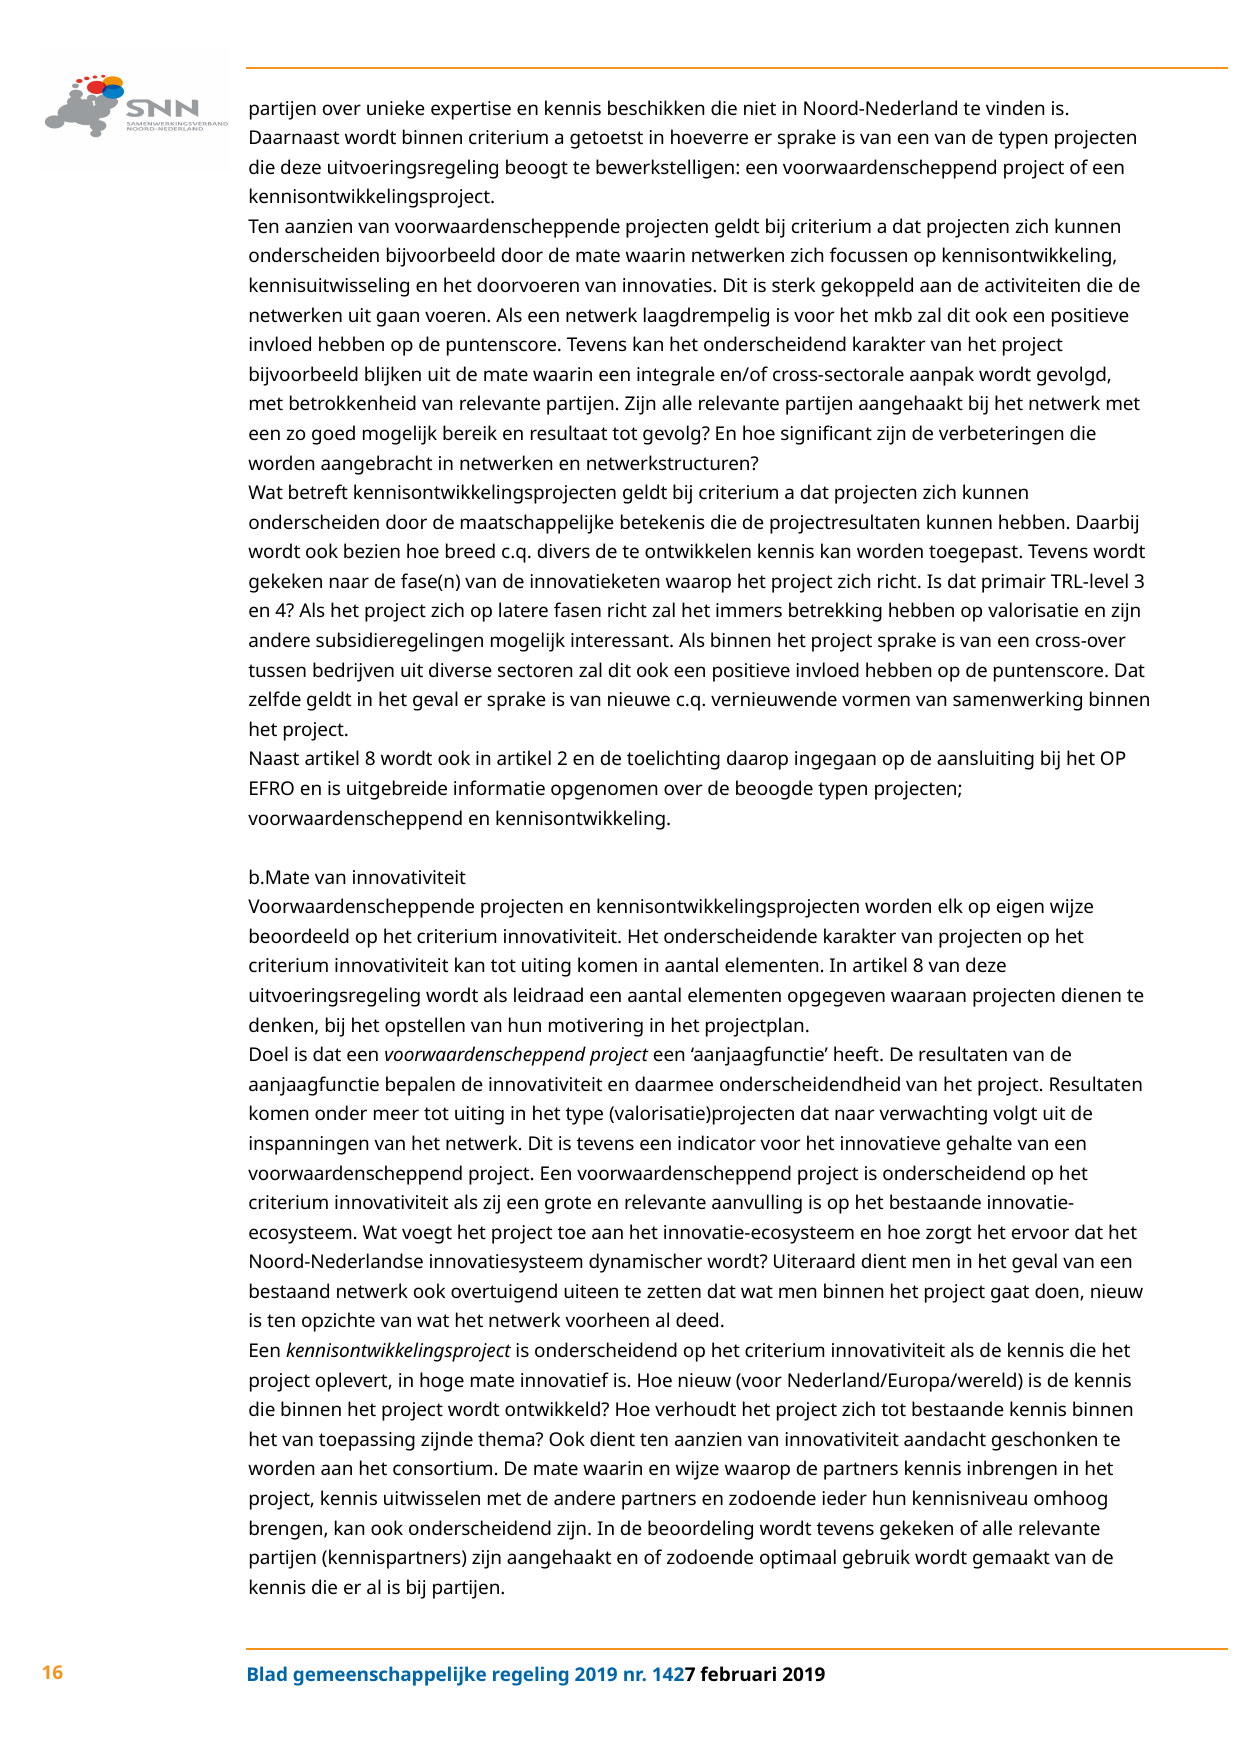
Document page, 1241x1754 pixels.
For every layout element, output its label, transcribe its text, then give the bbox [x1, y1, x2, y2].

text Een kennisontwikkelingsproject is onderscheidend op het criterium innovativiteit als de kennis die het project oplevert, in hoge mate innovatief is. Hoe nieuw (voor Nederland/Europa/wereld) is de kennis die binnen het project wordt ontwikkeld? Hoe verhoudt het project zich tot bestaande kennis binnen het van toepassing zijnde thema? Ook dient ten aanzien van innovativiteit aandacht geschonken te worden aan het consortium. De mate waarin en wijze waarop de partners kennis inbrengen in het project, kennis uitwisselen met de andere partners en zodoende ieder hun kennisniveau omhoog brengen, kan ook onderscheidend zijn. In de beoordeling wordt tevens gekeken of alle relevante partijen (kennispartners) zijn aangehaakt en of zodoende optimaal gebruik wordt gemaakt van de kennis die er al is bij partijen. [248, 1337, 1152, 1600]
text Voorwaardenscheppende projecten en kennisontwikkelingsprojecten worden elk op eigen wijze beoordeeld op het criterium innovativiteit. Het onderscheidende karakter van projecten op het criterium innovativiteit kan tot uiting komen in aantal elementen. In artikel 8 van deze uitvoeringsregeling wordt als leidraad een aantal elementen opgegeven waaraan projecten dienen te denken, bij het opstellen van hun motivering in het projectplan. [248, 893, 1152, 1038]
text Wat betreft kennisontwikkelingsprojecten geldt bij criterium a dat projecten zich kunnen onderscheiden door de maatschappelijke betekenis die de projectresultaten kunnen hebben. Daarbij wordt ook bezien hoe breed c.q. divers de te ontwikkelen kennis kan worden toegepast. Tevens wordt gekeken naar de fase(n) van de innovatieketen waarop het project zich richt. Is dat primair TRL-level 3 en 4? Als het project zich op latere fasen richt zal het immers betrekking hebben op valorisatie en zijn andere subsidieregelingen mogelijk interessant. Als binnen het project sprake is van een cross-over tussen bedrijven uit diverse sectoren zal dit ook een positieve invloed hebben op de puntenscore. Dat zelfde geldt in het geval er sprake is van nieuwe c.q. vernieuwende vormen van samenwerking binnen het project. [248, 479, 1152, 742]
text Doel is dat een voorwaardenscheppend project een ‘aanjaagfunctie’ heeft. De resultaten van de aanjaagfunctie bepalen de innovativiteit en daarmee onderscheidendheid van het project. Resultaten komen onder meer tot uiting in het type (valorisatie)projecten dat naar verwachting volgt uit de inspanningen van het netwerk. Dit is tevens een indicator voor het innovatieve gehalte van een voorwaardenscheppend project. Een voorwaardenscheppend project is onderscheidend op het criterium innovativiteit als zij een grote en relevante aanvulling is op het bestaande innovatie-ecosysteem. Wat voegt het project toe aan het innovatie-ecosysteem en hoe zorgt het ervoor dat het Noord-Nederlandse innovatiesysteem dynamischer wordt? Uiteraard dient men in het geval van een bestaand netwerk ook overtuigend uiteen te zetten dat wat men binnen het project gaat doen, nieuw is ten opzichte van wat het netwerk voorheen al deed. [248, 1041, 1152, 1333]
text b.Mate van innovativiteit [248, 864, 1152, 890]
text Ten aanzien van voorwaardenscheppende projecten geldt bij criterium a dat projecten zich kunnen onderscheiden bijvoorbeeld door de mate waarin netwerken zich focussen op kennisontwikkeling, kennisuitwisseling en het doorvoeren van innovaties. Dit is sterk gekoppeld aan de activiteiten die de netwerken uit gaan voeren. Als een netwerk laagdrempelig is voor het mkb zal dit ook een positieve invloed hebben op de puntenscore. Tevens kan het onderscheidend karakter van het project bijvoorbeeld blijken uit de mate waarin een integrale en/of cross-sectorale aanpak wordt gevolgd, met betrokkenheid van relevante partijen. Zijn alle relevante partijen aangehaakt bij het netwerk met een zo goed mogelijk bereik en resultaat tot gevolg? En hoe significant zijn de verbeteringen die worden aangebracht in netwerken en netwerkstructuren? [248, 213, 1152, 476]
text Daarnaast wordt binnen criterium a getoetst in hoeverre er sprake is van een van de typen projecten die deze uitvoeringsregeling beoogt te bewerkstelligen: een voorwaardenscheppend project of een kennisontwikkelingsproject. [248, 124, 1152, 209]
text Naast artikel 8 wordt ook in artikel 2 en de toelichting daarop ingegaan op de aansluiting bij het OP EFRO en is uitgebreide informatie opgenomen over de beoogde typen projecten; voorwaardenscheppend en kennisontwikkeling. [248, 746, 1152, 831]
picture [41, 47, 231, 172]
text partijen over unieke expertise en kennis beschikken die niet in Noord-Nederland te vinden is. [248, 95, 1152, 121]
